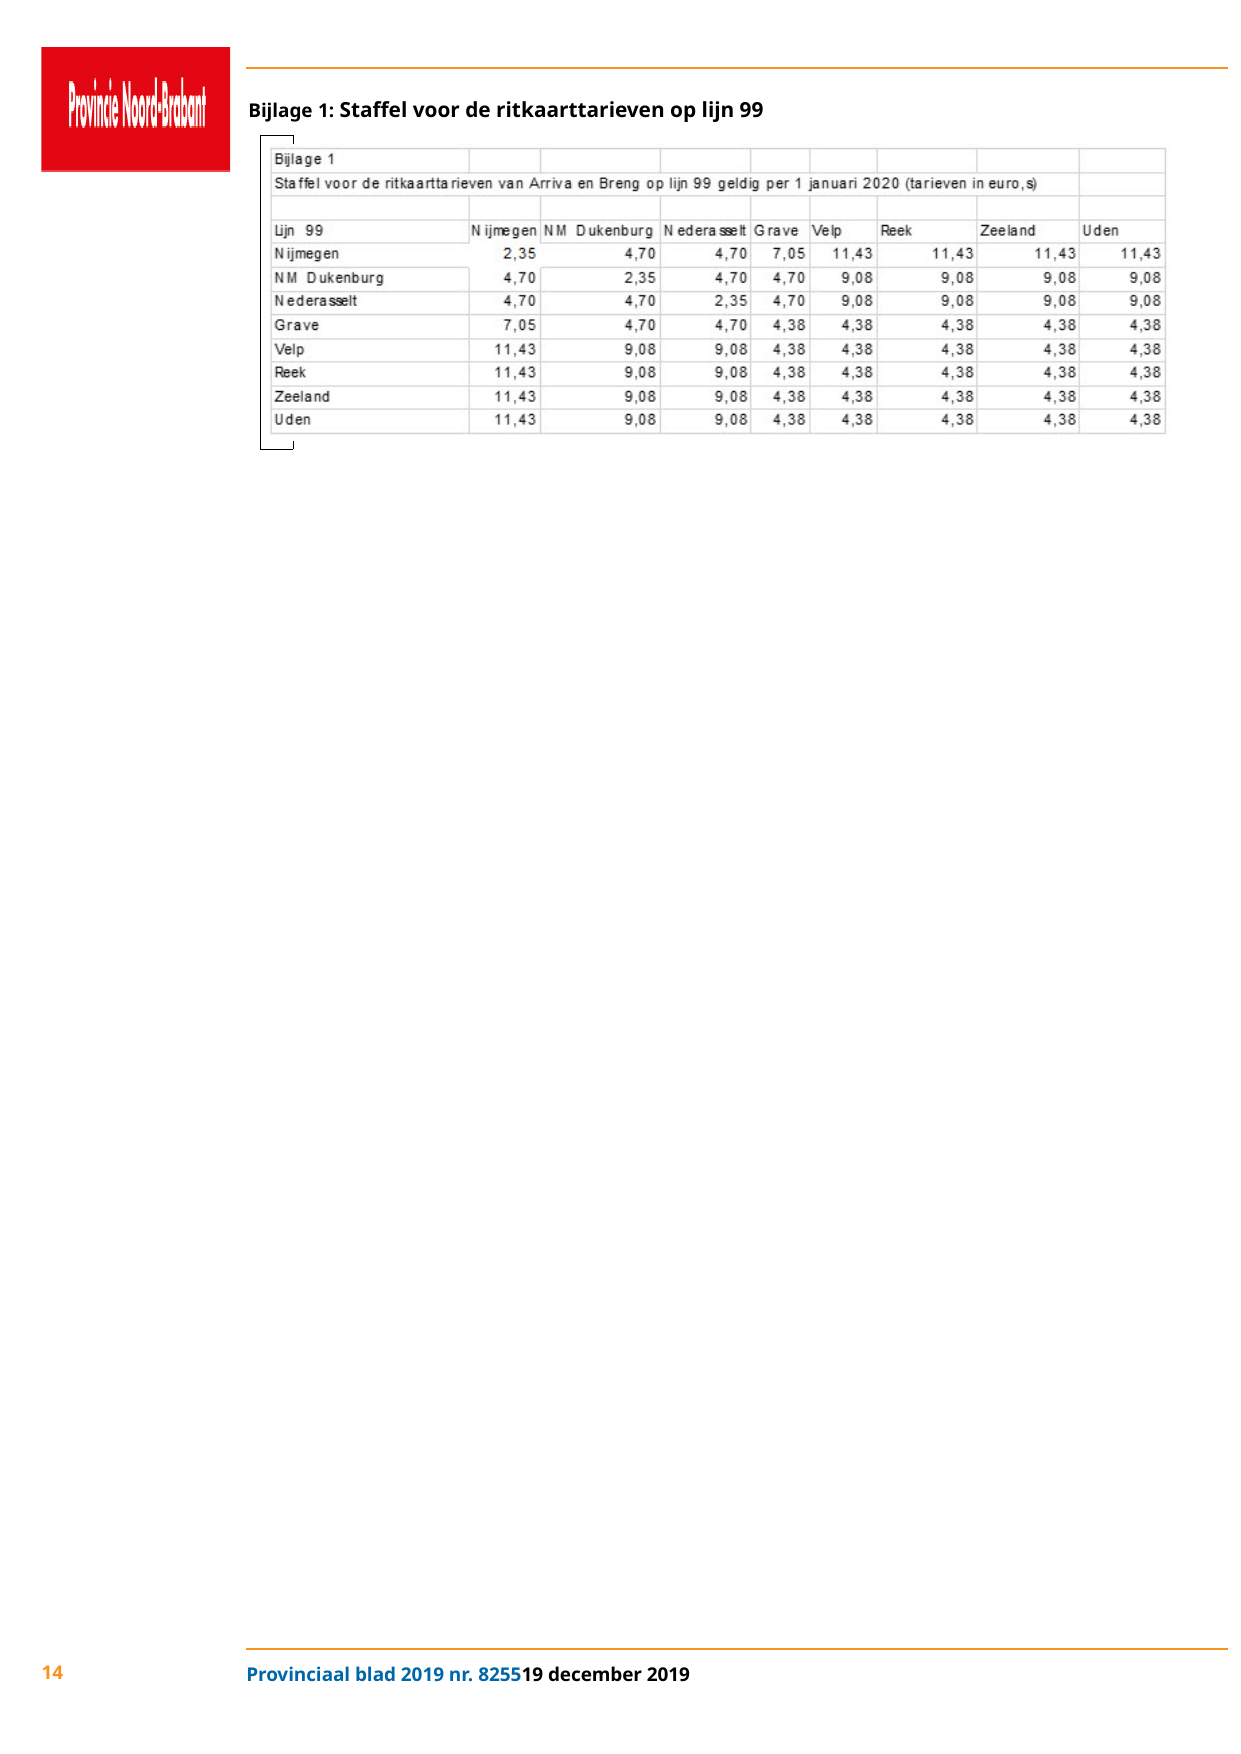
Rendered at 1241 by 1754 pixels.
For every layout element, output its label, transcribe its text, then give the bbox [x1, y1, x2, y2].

picture [41, 47, 231, 172]
picture [268, 144, 1173, 441]
text Bijlage 1: Staffel voor de ritkaarttarieven op lijn 99 [248, 95, 1152, 123]
